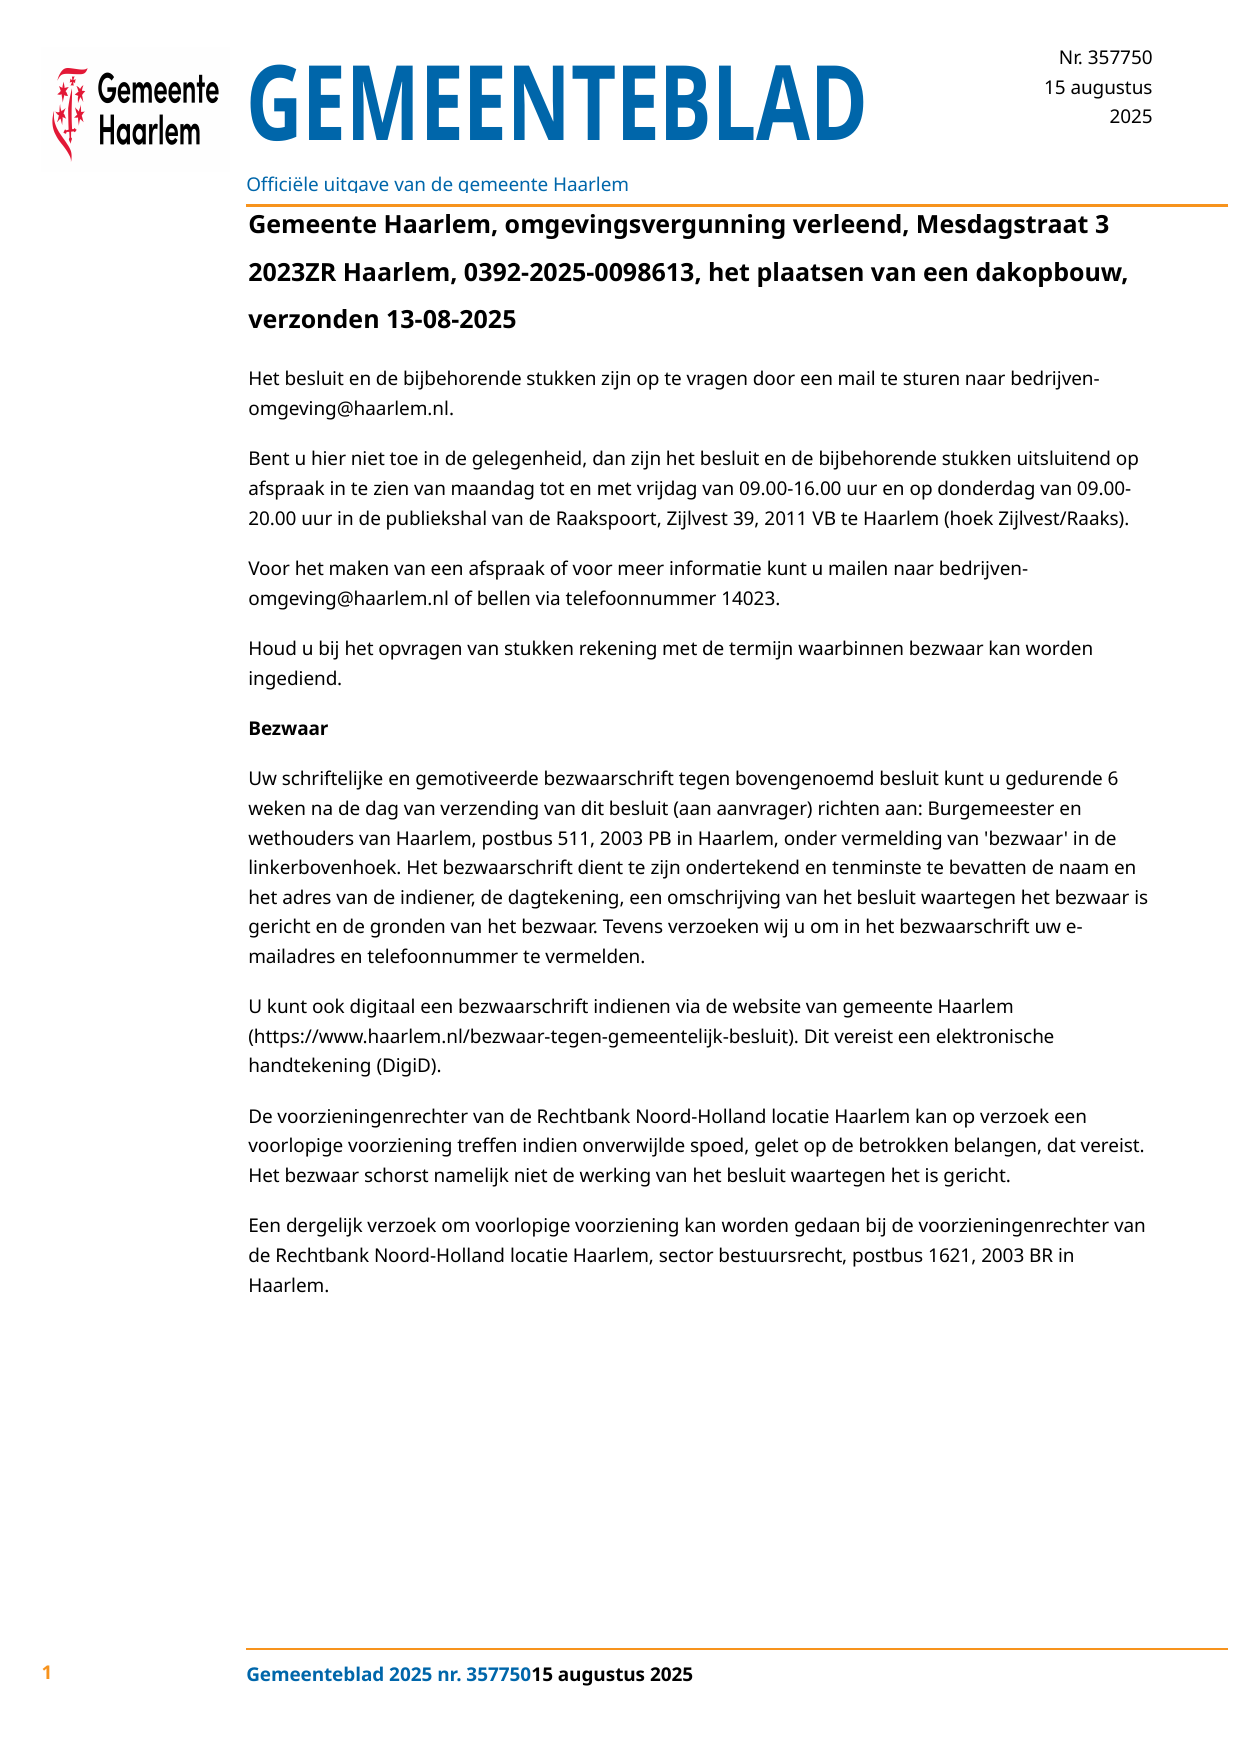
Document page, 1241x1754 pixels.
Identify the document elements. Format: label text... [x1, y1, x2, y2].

text Uw schriftelijke en gemotiveerde bezwaarschrift tegen bovengenoemd besluit kunt u gedurende 6 weken na de dag van verzending van dit besluit (aan aanvrager) richten aan: Burgemeester en wethouders van Haarlem, postbus 511, 2003 PB in Haarlem, onder vermelding van 'bezwaar' in de linkerbovenhoek. Het bezwaarschrift dient te zijn ondertekend en tenminste te bevatten de naam en het adres van de indiener, de dagtekening, een omschrijving van het besluit waartegen het bezwaar is gericht en de gronden van het bezwaar. Tevens verzoeken wij u om in het bezwaarschrift uw e-mailadres en telefoonnummer te vermelden. [248, 766, 1152, 969]
text Houd u bij het opvragen van stukken rekening met de termijn waarbinnen bezwaar kan worden ingediend. [248, 635, 1152, 690]
text Bezwaar [248, 715, 1152, 741]
text Het besluit en de bijbehorende stukken zijn op te vragen door een mail te sturen naar bedrijven-omgeving@haarlem.nl. [248, 366, 1152, 421]
text Een dergelijk verzoek om voorlopige voorziening kan worden gedaan bij de voorzieningenrechter van de Rechtbank Noord-Holland locatie Haarlem, sector bestuursrecht, postbus 1621, 2003 BR in Haarlem. [248, 1213, 1152, 1297]
text De voorzieningenrechter van de Rechtbank Noord-Holland locatie Haarlem kan op verzoek een voorlopige voorziening treffen indien onverwijlde spoed, gelet op de betrokken belangen, dat vereist. Het bezwaar schorst namelijk niet de werking van het besluit waartegen het is gericht. [248, 1103, 1152, 1188]
picture [41, 47, 231, 172]
text Bent u hier niet toe in de gelegenheid, dan zijn het besluit en de bijbehorende stukken uitsluitend op afspraak in te zien van maandag tot en met vrijdag van 09.00-16.00 uur en op donderdag van 09.00-20.00 uur in de publiekshal van de Raakspoort, Zijlvest 39, 2011 VB te Haarlem (hoek Zijlvest/Raaks). [248, 446, 1152, 530]
text U kunt ook digitaal een bezwaarschrift indienen via de website van gemeente Haarlem (https://www.haarlem.nl/bezwaar-tegen-gemeentelijk-besluit). Dit vereist een elektronische handtekening (DigiD). [248, 993, 1152, 1078]
text Gemeente Haarlem, omgevingsvergunning verleend, Mesdagstraat 3 2023ZR Haarlem, 0392-2025-0098613, het plaatsen van een dakopbouw, verzonden 13-08-2025 [248, 207, 1152, 336]
text Voor het maken van een afspraak of voor meer informatie kunt u mailen naar bedrijven-omgeving@haarlem.nl of bellen via telefoonnummer 14023. [248, 555, 1152, 610]
